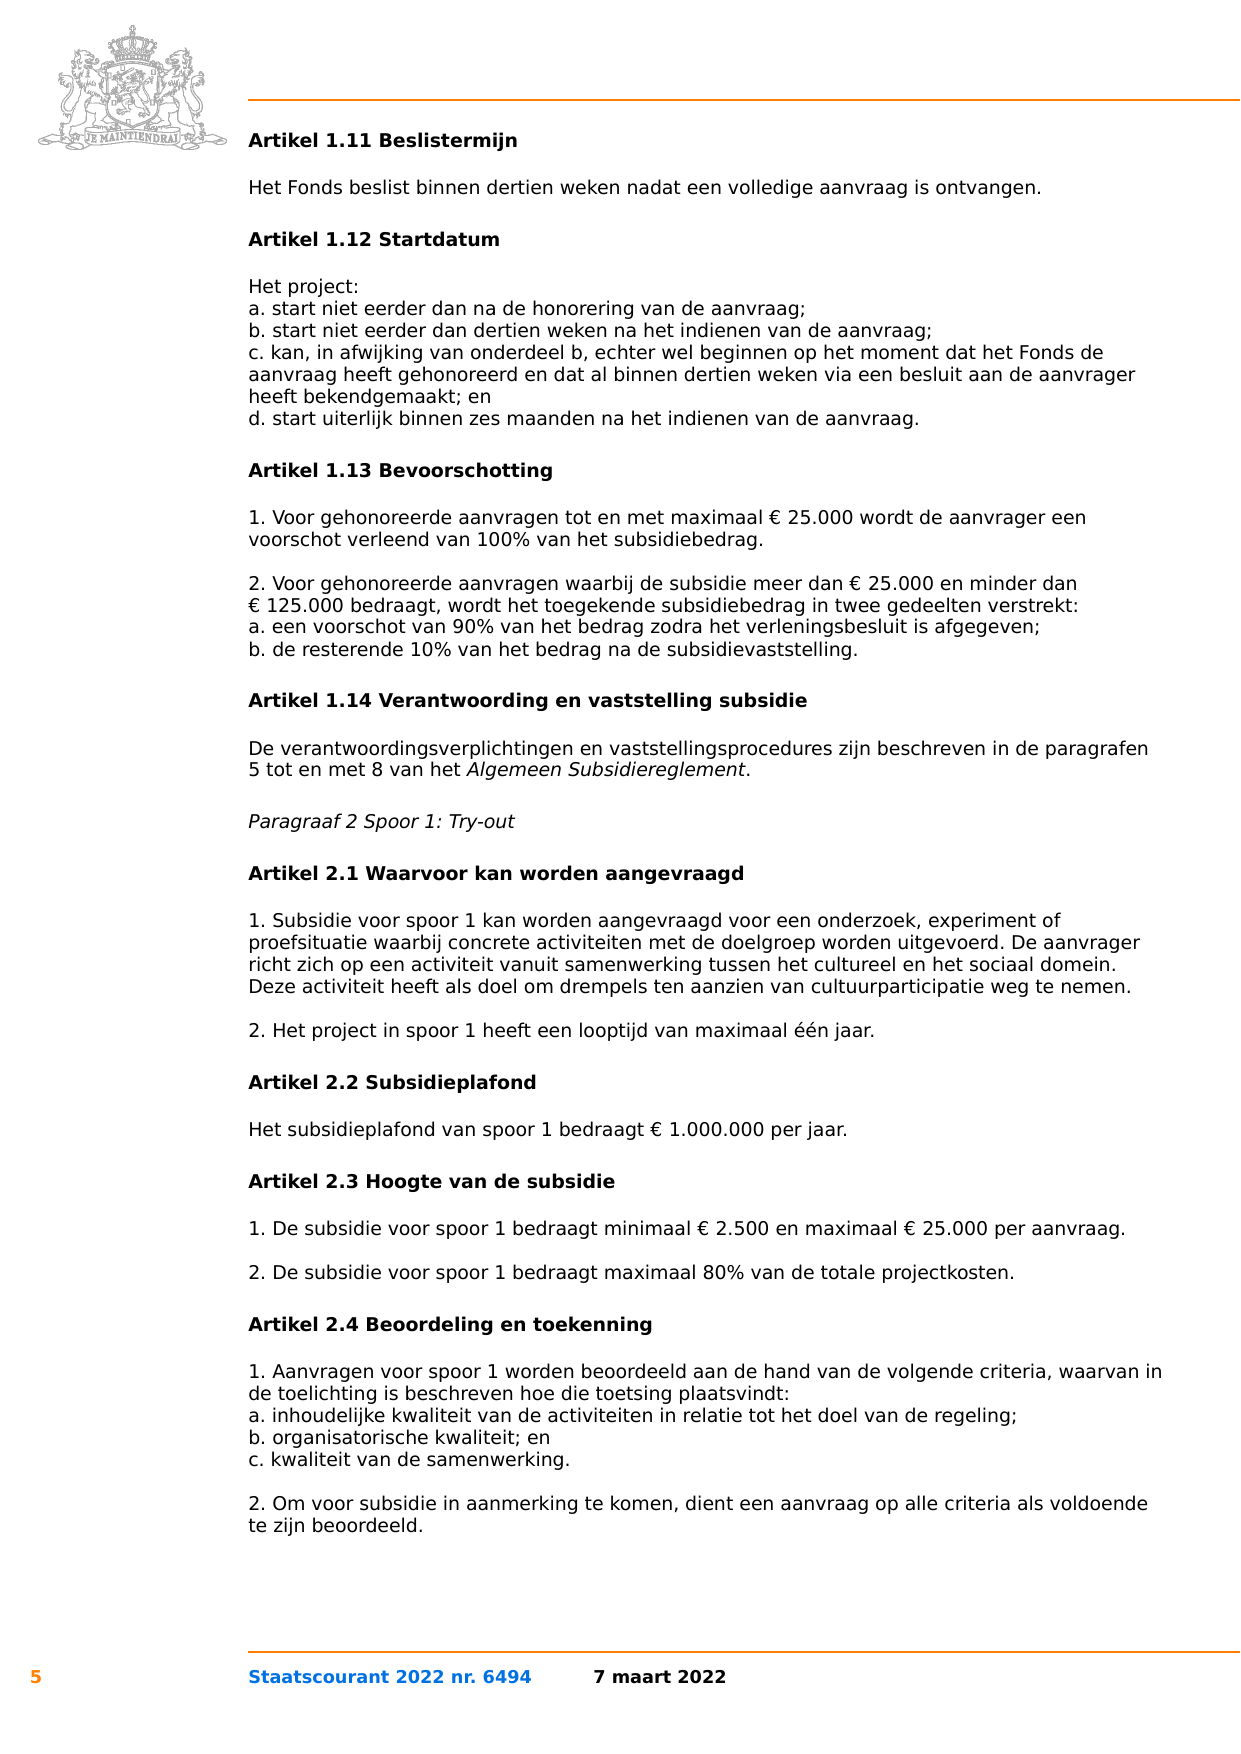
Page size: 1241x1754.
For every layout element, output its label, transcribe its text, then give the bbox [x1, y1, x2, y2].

subtitle Artikel 1.13 Bevoorschotting [248, 460, 1163, 482]
subtitle Artikel 2.2 Subsidieplafond [248, 1072, 1163, 1094]
text c. kan, in afwijking van onderdeel b, echter wel beginnen op het moment dat het Fonds de aanvraag heeft gehonoreerd en dat al binnen dertien weken via een besluit aan de aanvrager heeft bekendgemaakt; en [248, 342, 1163, 408]
text 2. Het project in spoor 1 heeft een looptijd van maximaal één jaar. [248, 1020, 1163, 1042]
text Het project: [248, 276, 1163, 298]
subtitle Artikel 2.4 Beoordeling en toekenning [248, 1314, 1163, 1336]
text b. start niet eerder dan dertien weken na het indienen van de aanvraag; [248, 320, 1163, 342]
text 2. Voor gehonoreerde aanvragen waarbij de subsidie meer dan € 25.000 en minder dan € 125.000 bedraagt, wordt het toegekende subsidiebedrag in twee gedeelten verstrekt: [248, 572, 1163, 616]
subtitle Artikel 1.11 Beslistermijn [248, 130, 1163, 152]
text 2. Om voor subsidie in aanmerking te komen, dient een aanvraag op alle criteria als voldoende te zijn beoordeeld. [248, 1493, 1163, 1537]
subtitle Artikel 2.1 Waarvoor kan worden aangevraagd [248, 863, 1163, 885]
text a. start niet eerder dan na de honorering van de aanvraag; [248, 298, 1163, 320]
subtitle Artikel 1.14 Verantwoording en vaststelling subsidie [248, 690, 1163, 712]
text De verantwoordingsverplichtingen en vaststellingsprocedures zijn beschreven in de paragrafen 5 tot en met 8 van het Algemeen Subsidiereglement. [248, 737, 1163, 781]
text b. organisatorische kwaliteit; en [248, 1427, 1163, 1449]
subtitle Paragraaf 2 Spoor 1: Try-out [248, 811, 1163, 833]
text 1. Subsidie voor spoor 1 kan worden aangevraagd voor een onderzoek, experiment of proefsituatie waarbij concrete activiteiten met de doelgroep worden uitgevoerd. De aanvrager richt zich op een activiteit vanuit samenwerking tussen het cultureel en het sociaal domein. Deze activiteit heeft als doel om drempels ten aanzien van cultuurparticipatie weg te nemen. [248, 910, 1163, 998]
text Het Fonds beslist binnen dertien weken nadat een volledige aanvraag is ontvangen. [248, 177, 1163, 199]
text d. start uiterlijk binnen zes maanden na het indienen van de aanvraag. [248, 408, 1163, 430]
text b. de resterende 10% van het bedrag na de subsidievaststelling. [248, 638, 1163, 660]
picture [38, 25, 227, 150]
subtitle Artikel 2.3 Hoogte van de subsidie [248, 1171, 1163, 1193]
text 2. De subsidie voor spoor 1 bedraagt maximaal 80% van de totale projectkosten. [248, 1262, 1163, 1284]
text 1. Voor gehonoreerde aanvragen tot en met maximaal € 25.000 wordt de aanvrager een voorschot verleend van 100% van het subsidiebedrag. [248, 507, 1163, 551]
text 1. De subsidie voor spoor 1 bedraagt minimaal € 2.500 en maximaal € 25.000 per aanvraag. [248, 1218, 1163, 1240]
subtitle Artikel 1.12 Startdatum [248, 229, 1163, 251]
text a. een voorschot van 90% van het bedrag zodra het verleningsbesluit is afgegeven; [248, 616, 1163, 638]
text 1. Aanvragen voor spoor 1 worden beoordeeld aan de hand van de volgende criteria, waarvan in de toelichting is beschreven hoe die toetsing plaatsvindt: [248, 1361, 1163, 1405]
text Het subsidieplafond van spoor 1 bedraagt € 1.000.000 per jaar. [248, 1119, 1163, 1141]
text c. kwaliteit van de samenwerking. [248, 1449, 1163, 1471]
text a. inhoudelijke kwaliteit van de activiteiten in relatie tot het doel van de regeling; [248, 1405, 1163, 1427]
